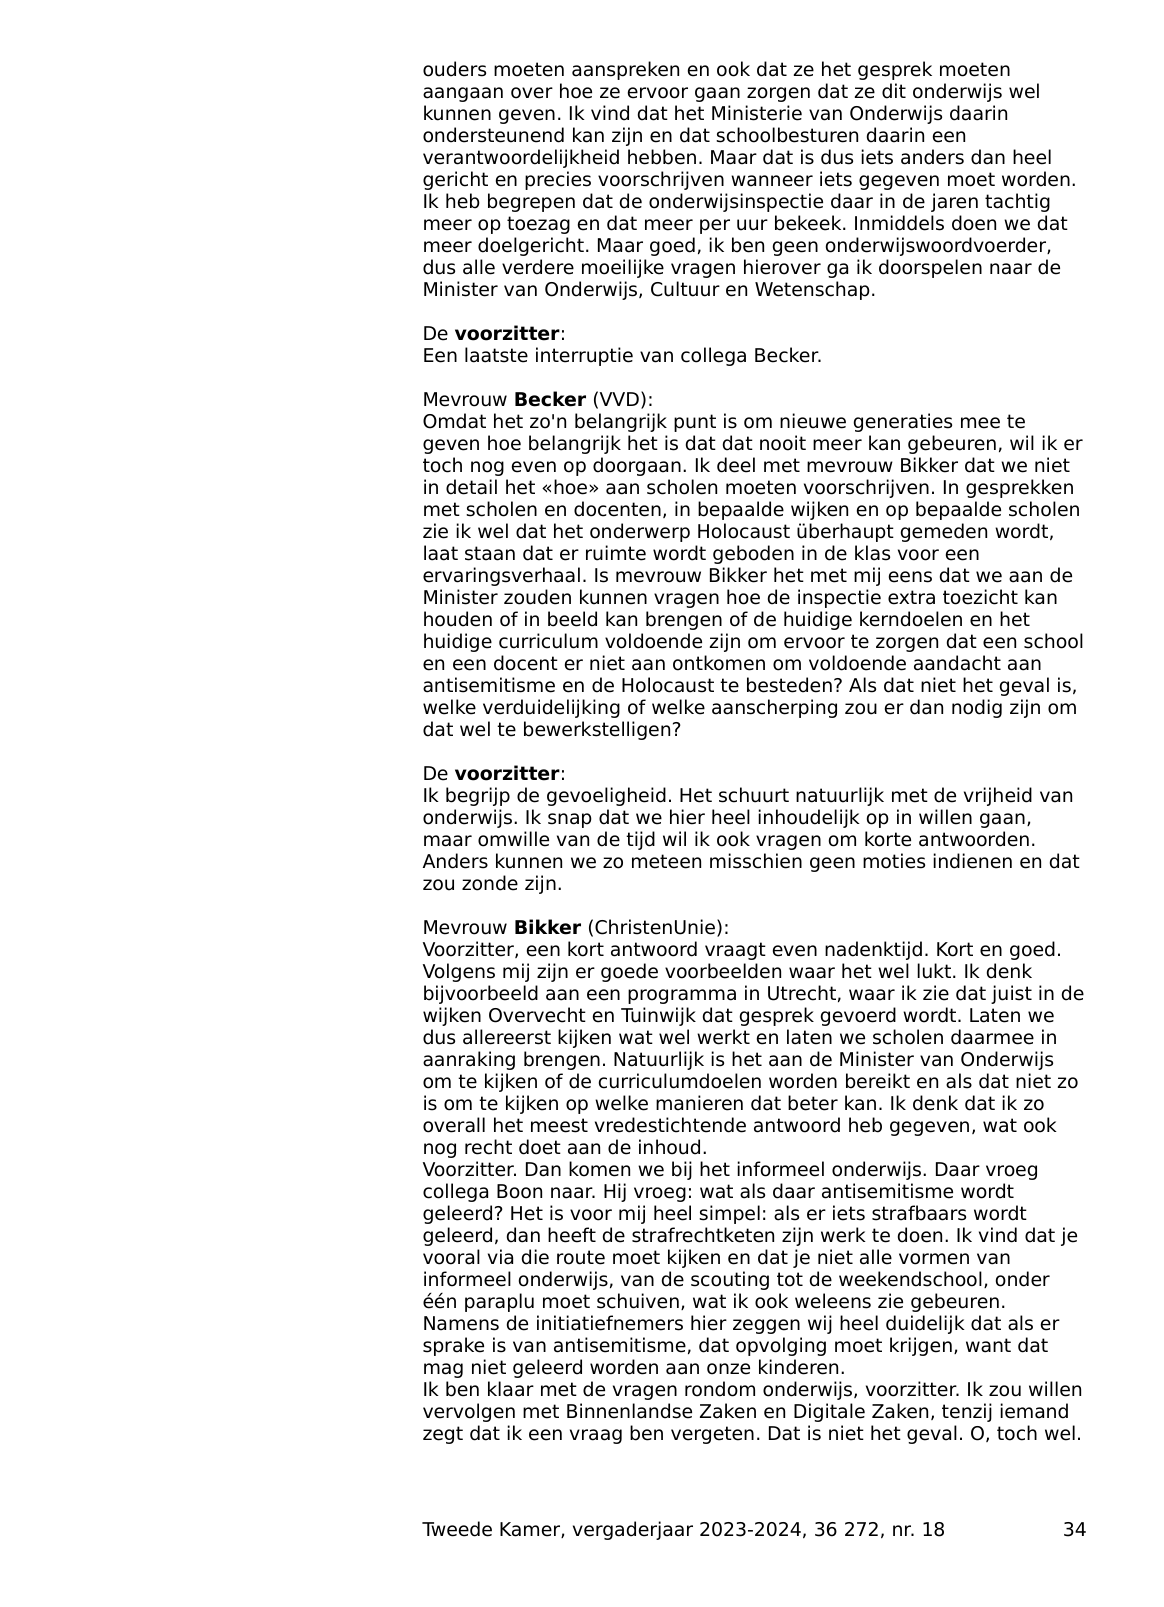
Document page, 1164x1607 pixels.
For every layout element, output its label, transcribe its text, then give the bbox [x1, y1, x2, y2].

text Mevrouw Bikker (ChristenUnie): [422, 917, 1087, 939]
text ouders moeten aanspreken en ook dat ze het gesprek moeten aangaan over hoe ze ervoor gaan zorgen dat ze dit onderwijs wel kunnen geven. Ik vind dat het Ministerie van Onderwijs daarin ondersteunend kan zijn en dat schoolbesturen daarin een verantwoordelijkheid hebben. Maar dat is dus iets anders dan heel gericht en precies voorschrijven wanneer iets gegeven moet worden. Ik heb begrepen dat de onderwijsinspectie daar in de jaren tachtig meer op toezag en dat meer per uur bekeek. Inmiddels doen we dat meer doelgericht. Maar goed, ik ben geen onderwijswoordvoerder, dus alle verdere moeilijke vragen hierover ga ik doorspelen naar de Minister van Onderwijs, Cultuur en Wetenschap. [422, 59, 1087, 301]
text Ik begrijp de gevoeligheid. Het schuurt natuurlijk met de vrijheid van onderwijs. Ik snap dat we hier heel inhoudelijk op in willen gaan, maar omwille van de tijd wil ik ook vragen om korte antwoorden. Anders kunnen we zo meteen misschien geen moties indienen en dat zou zonde zijn. [422, 785, 1087, 895]
text Ik ben klaar met de vragen rondom onderwijs, voorzitter. Ik zou willen vervolgen met Binnenlandse Zaken en Digitale Zaken, tenzij iemand zegt dat ik een vraag ben vergeten. Dat is niet het geval. O, toch wel. [422, 1379, 1087, 1444]
text De voorzitter: [422, 323, 1087, 345]
text Voorzitter, een kort antwoord vraagt even nadenktijd. Kort en goed. Volgens mij zijn er goede voorbeelden waar het wel lukt. Ik denk bijvoorbeeld aan een programma in Utrecht, waar ik zie dat juist in de wijken Overvecht en Tuinwijk dat gesprek gevoerd wordt. Laten we dus allereerst kijken wat wel werkt en laten we scholen daarmee in aanraking brengen. Natuurlijk is het aan de Minister van Onderwijs om te kijken of de curriculumdoelen worden bereikt en als dat niet zo is om te kijken op welke manieren dat beter kan. Ik denk dat ik zo overall het meest vredestichtende antwoord heb gegeven, wat ook nog recht doet aan de inhoud. [422, 939, 1087, 1159]
text Mevrouw Becker (VVD): [422, 389, 1087, 411]
text Een laatste interruptie van collega Becker. [422, 345, 1087, 367]
text De voorzitter: [422, 763, 1087, 785]
text Omdat het zo'n belangrijk punt is om nieuwe generaties mee te geven hoe belangrijk het is dat dat nooit meer kan gebeuren, wil ik er toch nog even op doorgaan. Ik deel met mevrouw Bikker dat we niet in detail het «hoe» aan scholen moeten voorschrijven. In gesprekken met scholen en docenten, in bepaalde wijken en op bepaalde scholen zie ik wel dat het onderwerp Holocaust überhaupt gemeden wordt, laat staan dat er ruimte wordt geboden in de klas voor een ervaringsverhaal. Is mevrouw Bikker het met mij eens dat we aan de Minister zouden kunnen vragen hoe de inspectie extra toezicht kan houden of in beeld kan brengen of de huidige kerndoelen en het huidige curriculum voldoende zijn om ervoor te zorgen dat een school en een docent er niet aan ontkomen om voldoende aandacht aan antisemitisme en de Holocaust te besteden? Als dat niet het geval is, welke verduidelijking of welke aanscherping zou er dan nodig zijn om dat wel te bewerkstelligen? [422, 411, 1087, 741]
text Voorzitter. Dan komen we bij het informeel onderwijs. Daar vroeg collega Boon naar. Hij vroeg: wat als daar antisemitisme wordt geleerd? Het is voor mij heel simpel: als er iets strafbaars wordt geleerd, dan heeft de strafrechtketen zijn werk te doen. Ik vind dat je vooral via die route moet kijken en dat je niet alle vormen van informeel onderwijs, van de scouting tot de weekendschool, onder één paraplu moet schuiven, wat ik ook weleens zie gebeuren. Namens de initiatiefnemers hier zeggen wij heel duidelijk dat als er sprake is van antisemitisme, dat opvolging moet krijgen, want dat mag niet geleerd worden aan onze kinderen. [422, 1159, 1087, 1379]
